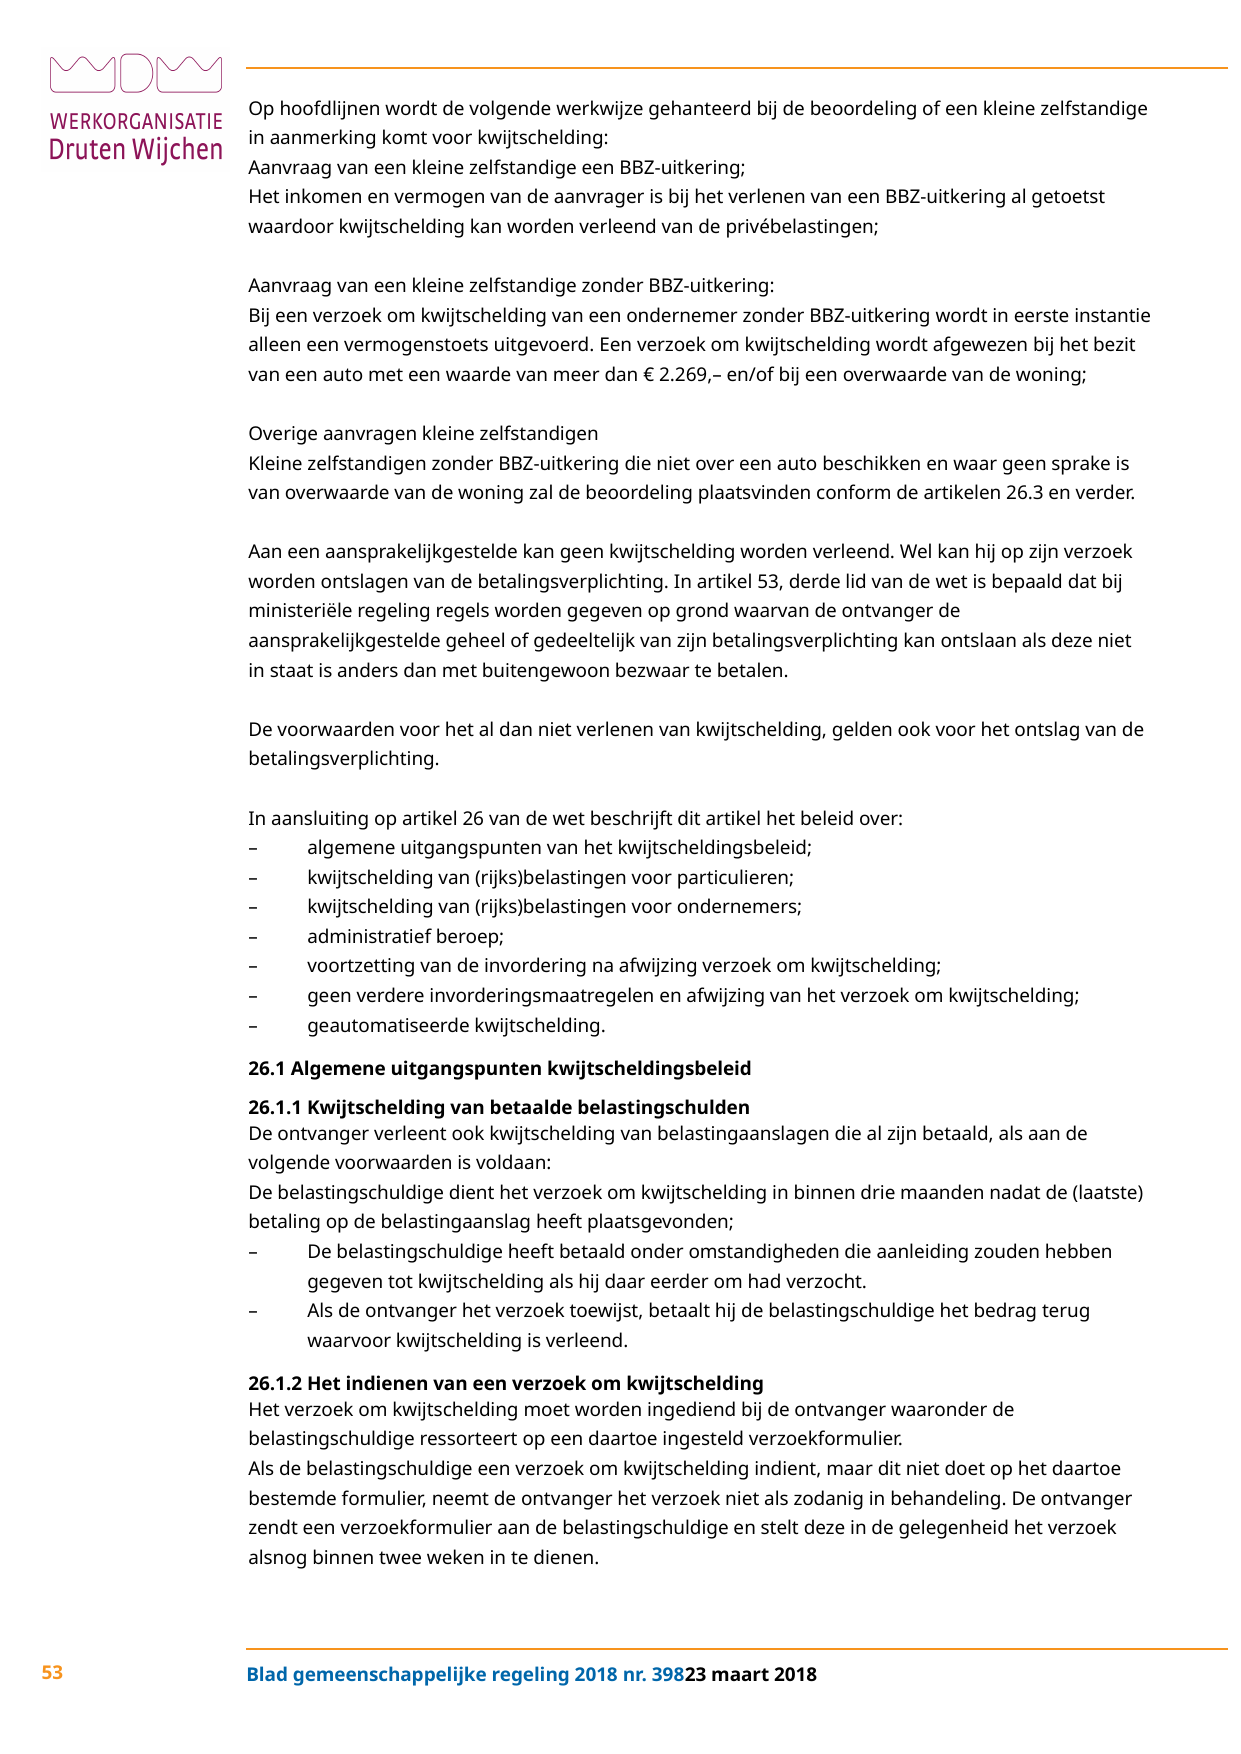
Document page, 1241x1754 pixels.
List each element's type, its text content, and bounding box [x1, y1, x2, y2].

text 26.1 Algemene uitgangspunten kwijtscheldingsbeleid [248, 1055, 1152, 1081]
list kwijtschelding van (rijks)belastingen voor ondernemers; [248, 893, 1152, 919]
text De belastingschuldige dient het verzoek om kwijtschelding in binnen drie maanden nadat de (laatste) betaling op de belastingaanslag heeft plaatsgevonden; [248, 1179, 1152, 1234]
text Overige aanvragen kleine zelfstandigen [248, 420, 1152, 446]
text Aan een aansprakelijkgestelde kan geen kwijtschelding worden verleend. Wel kan hij op zijn verzoek worden ontslagen van de betalingsverplichting. In artikel 53, derde lid van de wet is bepaald dat bij ministeriële regeling regels worden gegeven op grond waarvan de ontvanger de aansprakelijkgestelde geheel of gedeeltelijk van zijn betalingsverplichting kan ontslaan als deze niet in staat is anders dan met buitengewoon bezwaar te betalen. [248, 538, 1152, 683]
text 26.1.2 Het indienen van een verzoek om kwijtschelding [248, 1370, 1152, 1396]
text Het verzoek om kwijtschelding moet worden ingediend bij de ontvanger waaronder de belastingschuldige ressorteert op een daartoe ingesteld verzoekformulier. [248, 1396, 1152, 1451]
text Kleine zelfstandigen zonder BBZ-uitkering die niet over een auto beschikken en waar geen sprake is van overwaarde van de woning zal de beoordeling plaatsvinden conform de artikelen 26.3 en verder. [248, 450, 1152, 505]
picture [41, 47, 231, 172]
list geen verdere invorderingsmaatregelen en afwijzing van het verzoek om kwijtschelding; [248, 982, 1152, 1008]
text Als de belastingschuldige een verzoek om kwijtschelding indient, maar dit niet doet op het daartoe bestemde formulier, neemt de ontvanger het verzoek niet als zodanig in behandeling. De ontvanger zendt een verzoekformulier aan de belastingschuldige en stelt deze in de gelegenheid het verzoek alsnog binnen twee weken in te dienen. [248, 1455, 1152, 1569]
list administratief beroep; [248, 923, 1152, 949]
text Bij een verzoek om kwijtschelding van een ondernemer zonder BBZ-uitkering wordt in eerste instantie alleen een vermogenstoets uitgevoerd. Een verzoek om kwijtschelding wordt afgewezen bij het bezit van een auto met een waarde van meer dan € 2.269,– en/of bij een overwaarde van de woning; [248, 302, 1152, 387]
list geautomatiseerde kwijtschelding. [248, 1012, 1152, 1038]
list kwijtschelding van (rijks)belastingen voor particulieren; [248, 864, 1152, 890]
list De belastingschuldige heeft betaald onder omstandigheden die aanleiding zouden hebben gegeven tot kwijtschelding als hij daar eerder om had verzocht. [248, 1238, 1152, 1294]
text Aanvraag van een kleine zelfstandige zonder BBZ-uitkering: [248, 272, 1152, 298]
text 26.1.1 Kwijtschelding van betaalde belastingschulden [248, 1094, 1152, 1120]
text Aanvraag van een kleine zelfstandige een BBZ-uitkering; [248, 154, 1152, 180]
text In aansluiting op artikel 26 van de wet beschrijft dit artikel het beleid over: [248, 805, 1152, 831]
text Op hoofdlijnen wordt de volgende werkwijze gehanteerd bij de beoordeling of een kleine zelfstandige in aanmerking komt voor kwijtschelding: [248, 95, 1152, 150]
text De voorwaarden voor het al dan niet verlenen van kwijtschelding, gelden ook voor het ontslag van de betalingsverplichting. [248, 716, 1152, 771]
text De ontvanger verleent ook kwijtschelding van belastingaanslagen die al zijn betaald, als aan de volgende voorwaarden is voldaan: [248, 1120, 1152, 1175]
list algemene uitgangspunten van het kwijtscheldingsbeleid; [248, 834, 1152, 860]
text Het inkomen en vermogen van de aanvrager is bij het verlenen van een BBZ-uitkering al getoetst waardoor kwijtschelding kan worden verleend van de privébelastingen; [248, 183, 1152, 239]
list Als de ontvanger het verzoek toewijst, betaalt hij de belastingschuldige het bedrag terug waarvoor kwijtschelding is verleend. [248, 1297, 1152, 1353]
list voortzetting van de invordering na afwijzing verzoek om kwijtschelding; [248, 953, 1152, 978]
